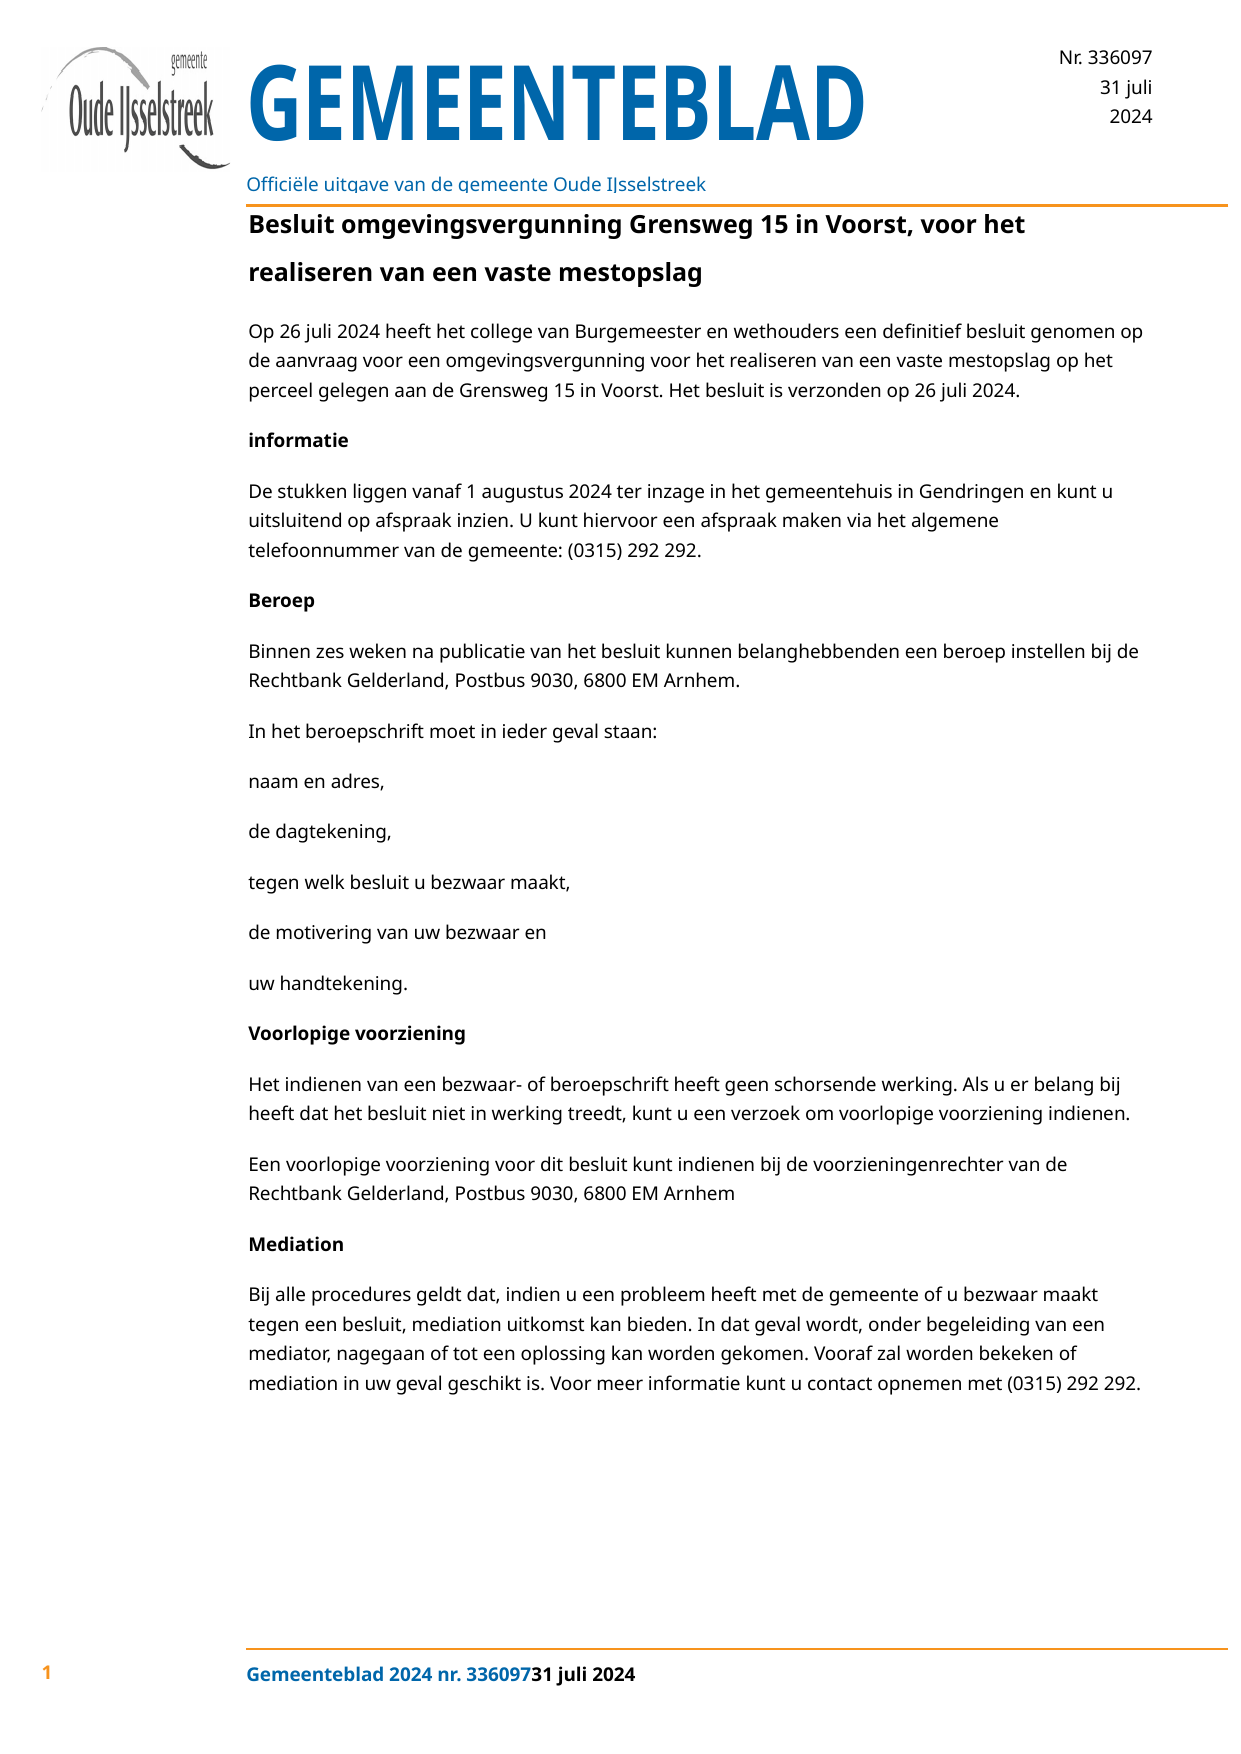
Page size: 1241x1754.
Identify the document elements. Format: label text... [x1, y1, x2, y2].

text tegen welk besluit u bezwaar maakt, [248, 869, 1152, 895]
text uw handtekening. [248, 970, 1152, 996]
text naam en adres, [248, 768, 1152, 794]
text Voorlopige voorziening [248, 1020, 1152, 1046]
text In het beroepschrift moet in ieder geval staan: [248, 718, 1152, 744]
text De stukken liggen vanaf 1 augustus 2024 ter inzage in het gemeentehuis in Gendringen en kunt u uitsluitend op afspraak inzien. U kunt hiervoor een afspraak maken via het algemene telefoonnummer van de gemeente: (0315) 292 292. [248, 478, 1152, 563]
picture [41, 47, 231, 172]
text de dagtekening, [248, 819, 1152, 844]
text Mediation [248, 1231, 1152, 1257]
text Binnen zes weken na publicatie van het besluit kunnen belanghebbenden een beroep instellen bij de Rechtbank Gelderland, Postbus 9030, 6800 EM Arnhem. [248, 638, 1152, 693]
text Besluit omgevingsvergunning Grensweg 15 in Voorst, voor het realiseren van een vaste mestopslag [248, 207, 1152, 288]
text Beroep [248, 587, 1152, 613]
text Een voorlopige voorziening voor dit besluit kunt indienen bij de voorzieningenrechter van de Rechtbank Gelderland, Postbus 9030, 6800 EM Arnhem [248, 1151, 1152, 1206]
text Het indienen van een bezwaar- of beroepschrift heeft geen schorsende werking. Als u er belang bij heeft dat het besluit niet in werking treedt, kunt u een verzoek om voorlopige voorziening indienen. [248, 1071, 1152, 1126]
text informatie [248, 427, 1152, 453]
text Op 26 juli 2024 heeft het college van Burgemeester en wethouders een definitief besluit genomen op de aanvraag voor een omgevingsvergunning voor het realiseren van een vaste mestopslag op het perceel gelegen aan de Grensweg 15 in Voorst. Het besluit is verzonden op 26 juli 2024. [248, 318, 1152, 403]
text Bij alle procedures geldt dat, indien u een probleem heeft met de gemeente of u bezwaar maakt tegen een besluit, mediation uitkomst kan bieden. In dat geval wordt, onder begeleiding van een mediator, nagegaan of tot een oplossing kan worden gekomen. Vooraf zal worden bekeken of mediation in uw geval geschikt is. Voor meer informatie kunt u contact opnemen met (0315) 292 292. [248, 1281, 1152, 1396]
text de motivering van uw bezwaar en [248, 919, 1152, 945]
